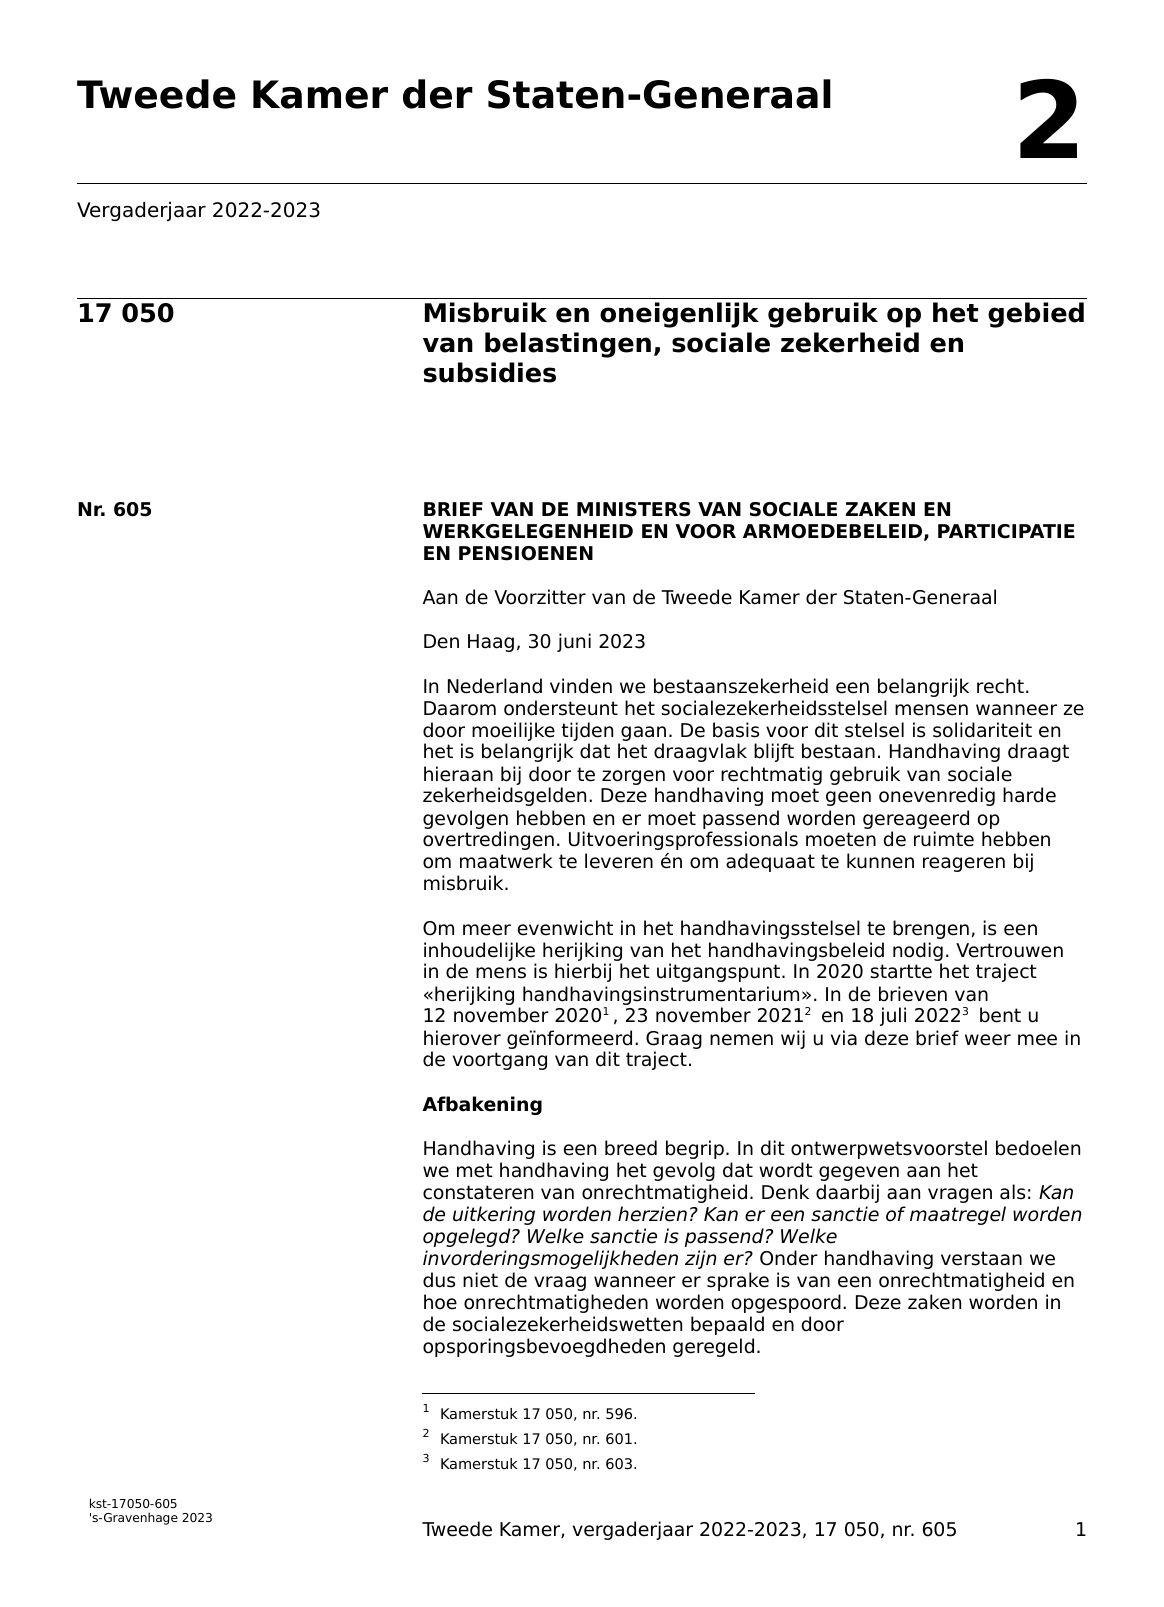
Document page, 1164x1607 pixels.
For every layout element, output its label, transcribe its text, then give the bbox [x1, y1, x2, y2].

subtitle Nr. 605 BRIEF VAN DE MINISTERS VAN SOCIALE ZAKEN EN WERKGELEGENHEID EN VOOR ARMOEDEBELEID, PARTICIPATIE EN PENSIOENEN [77, 499, 1087, 565]
text Kamerstuk 17 050, nr. 603. [422, 1452, 1087, 1474]
table_header 2 [886, 59, 1087, 183]
text kst-17050-605 [88, 1497, 323, 1511]
text Kamerstuk 17 050, nr. 596. [422, 1402, 1087, 1424]
text 's-Gravenhage 2023 [88, 1511, 323, 1525]
text Om meer evenwicht in het handhavingsstelsel te brengen, is een inhoudelijke herijking van het handhavingsbeleid nodig. Vertrouwen in de mens is hierbij het uitgangspunt. In 2020 startte het traject «herijking handhavingsinstrumentarium». In de brieven van 12 november 2020, 23 november 2021 en 18 juli 2022 bent u hierover geïnformeerd. Graag nemen wij u via deze brief weer mee in de voortgang van dit traject. [422, 917, 1087, 1071]
subtitle 17 050 Misbruik en oneigenlijk gebruik op het gebied van belastingen, sociale zekerheid en subsidies [77, 299, 1087, 388]
text Kamerstuk 17 050, nr. 601. [422, 1427, 1087, 1449]
text In Nederland vinden we bestaanszekerheid een belangrijk recht. Daarom ondersteunt het socialezekerheidsstelsel mensen wanneer ze door moeilijke tijden gaan. De basis voor dit stelsel is solidariteit en het is belangrijk dat het draagvlak blijft bestaan. Handhaving draagt hieraan bij door te zorgen voor rechtmatig gebruik van sociale zekerheidsgelden. Deze handhaving moet geen onevenredig harde gevolgen hebben en er moet passend worden gereageerd op overtredingen. Uitvoeringsprofessionals moeten de ruimte hebben om maatwerk te leveren én om adequaat te kunnen reageren bij misbruik. [422, 676, 1087, 895]
table_header Tweede Kamer der Staten-Generaal [77, 59, 886, 183]
text Handhaving is een breed begrip. In dit ontwerpwetsvoorstel bedoelen we met handhaving het gevolg dat wordt gegeven aan het constateren van onrechtmatigheid. Denk daarbij aan vragen als: Kan de uitkering worden herzien? Kan er een sanctie of maatregel worden opgelegd? Welke sanctie is passend? Welke invorderingsmogelijkheden zijn er? Onder handhaving verstaan we dus niet de vraag wanneer er sprake is van een onrechtmatigheid en hoe onrechtmatigheden worden opgespoord. Deze zaken worden in de socialezekerheidswetten bepaald en door opsporingsbevoegdheden geregeld. [422, 1138, 1087, 1357]
text Aan de Voorzitter van de Tweede Kamer der Staten-Generaal [422, 587, 1087, 609]
subtitle Afbakening [422, 1093, 1087, 1116]
text Den Haag, 30 juni 2023 [422, 631, 1087, 653]
table_cell Vergaderjaar 2022-2023 [77, 184, 1087, 298]
